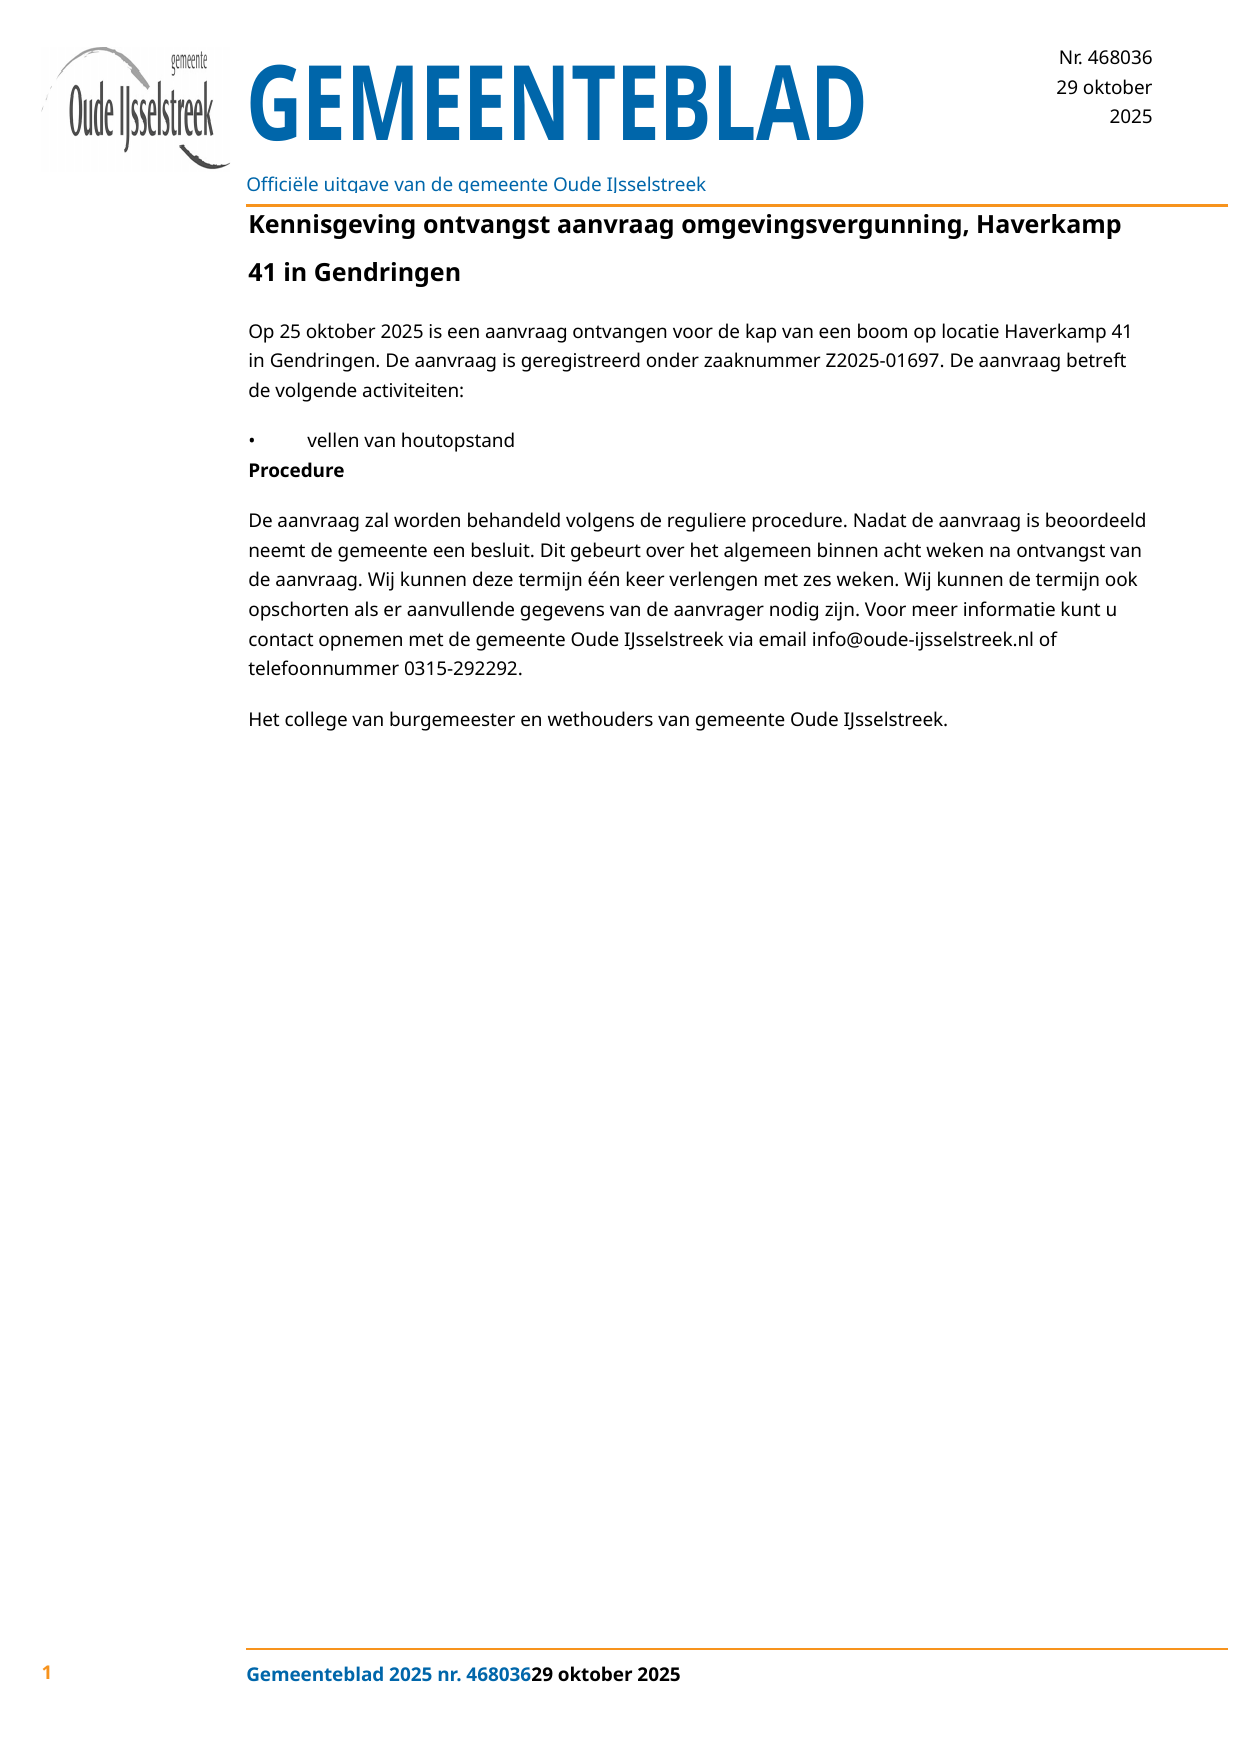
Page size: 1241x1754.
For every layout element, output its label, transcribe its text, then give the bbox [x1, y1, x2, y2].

text Het college van burgemeester en wethouders van gemeente Oude IJsselstreek. [248, 706, 1152, 732]
text Kennisgeving ontvangst aanvraag omgevingsvergunning, Haverkamp 41 in Gendringen [248, 207, 1152, 288]
text Procedure [248, 457, 1152, 483]
text De aanvraag zal worden behandeld volgens de reguliere procedure. Nadat de aanvraag is beoordeeld neemt de gemeente een besluit. Dit gebeurt over het algemeen binnen acht weken na ontvangst van de aanvraag. Wij kunnen deze termijn één keer verlengen met zes weken. Wij kunnen de termijn ook opschorten als er aanvullende gegevens van de aanvrager nodig zijn. Voor meer informatie kunt u contact opnemen met de gemeente Oude IJsselstreek via email info@oude-ijsselstreek.nl of telefoonnummer 0315-292292. [248, 507, 1152, 681]
picture [41, 47, 231, 172]
text Op 25 oktober 2025 is een aanvraag ontvangen voor de kap van een boom op locatie Haverkamp 41 in Gendringen. De aanvraag is geregistreerd onder zaaknummer Z2025-01697. De aanvraag betreft de volgende activiteiten: [248, 318, 1152, 403]
list vellen van houtopstand [248, 427, 1152, 453]
